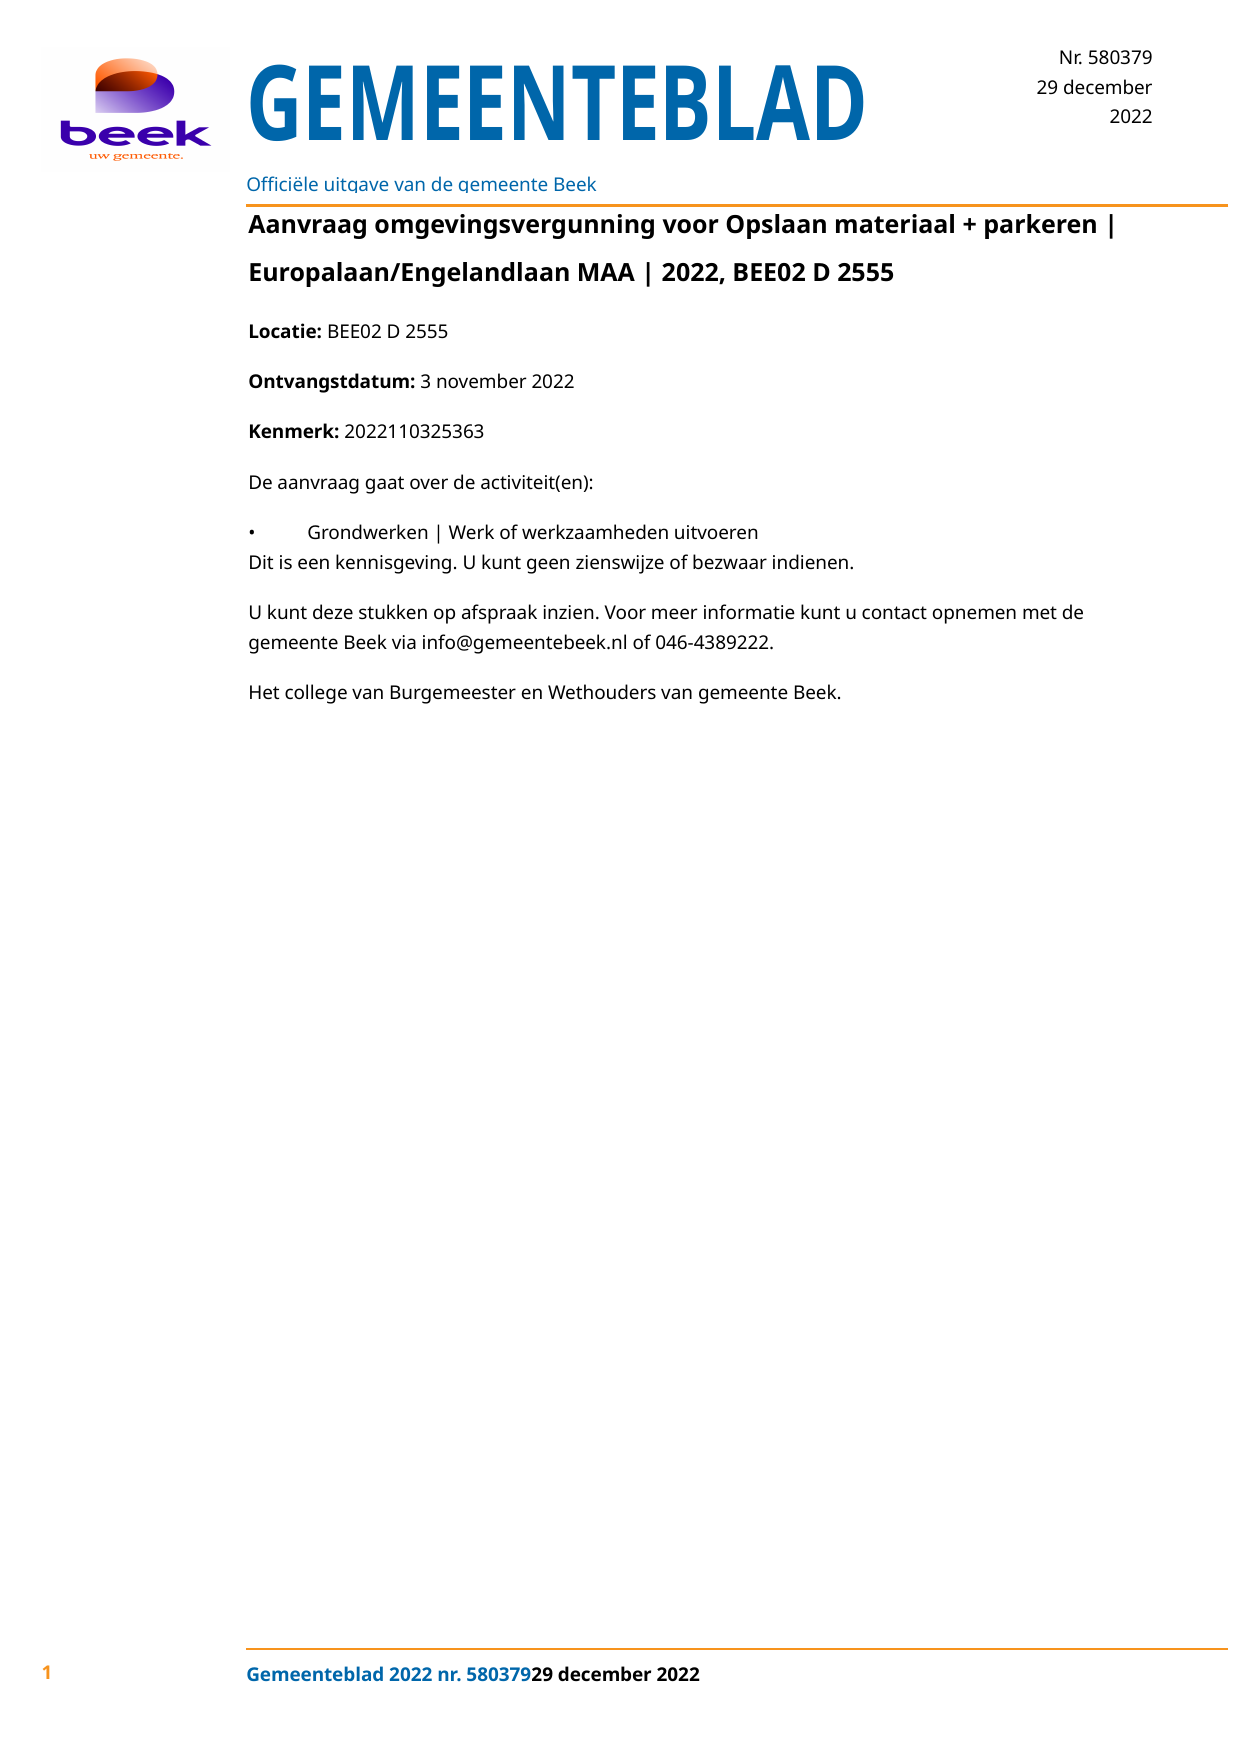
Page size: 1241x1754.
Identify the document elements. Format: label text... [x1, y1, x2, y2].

text De aanvraag gaat over de activiteit(en): [248, 469, 1152, 495]
text Aanvraag omgevingsvergunning voor Opslaan materiaal + parkeren | Europalaan/Engelandlaan MAA | 2022, BEE02 D 2555 [248, 207, 1152, 288]
text Locatie: BEE02 D 2555 [248, 318, 1152, 344]
text U kunt deze stukken op afspraak inzien. Voor meer informatie kunt u contact opnemen met de gemeente Beek via info@gemeentebeek.nl of 046-4389222. [248, 599, 1152, 655]
picture [41, 47, 231, 172]
text Het college van Burgemeester en Wethouders van gemeente Beek. [248, 679, 1152, 705]
list Grondwerken | Werk of werkzaamheden uitvoeren [248, 519, 1152, 545]
text Dit is een kennisgeving. U kunt geen zienswijze of bezwaar indienen. [248, 549, 1152, 575]
text Kenmerk: 2022110325363 [248, 419, 1152, 444]
text Ontvangstdatum: 3 november 2022 [248, 368, 1152, 394]
